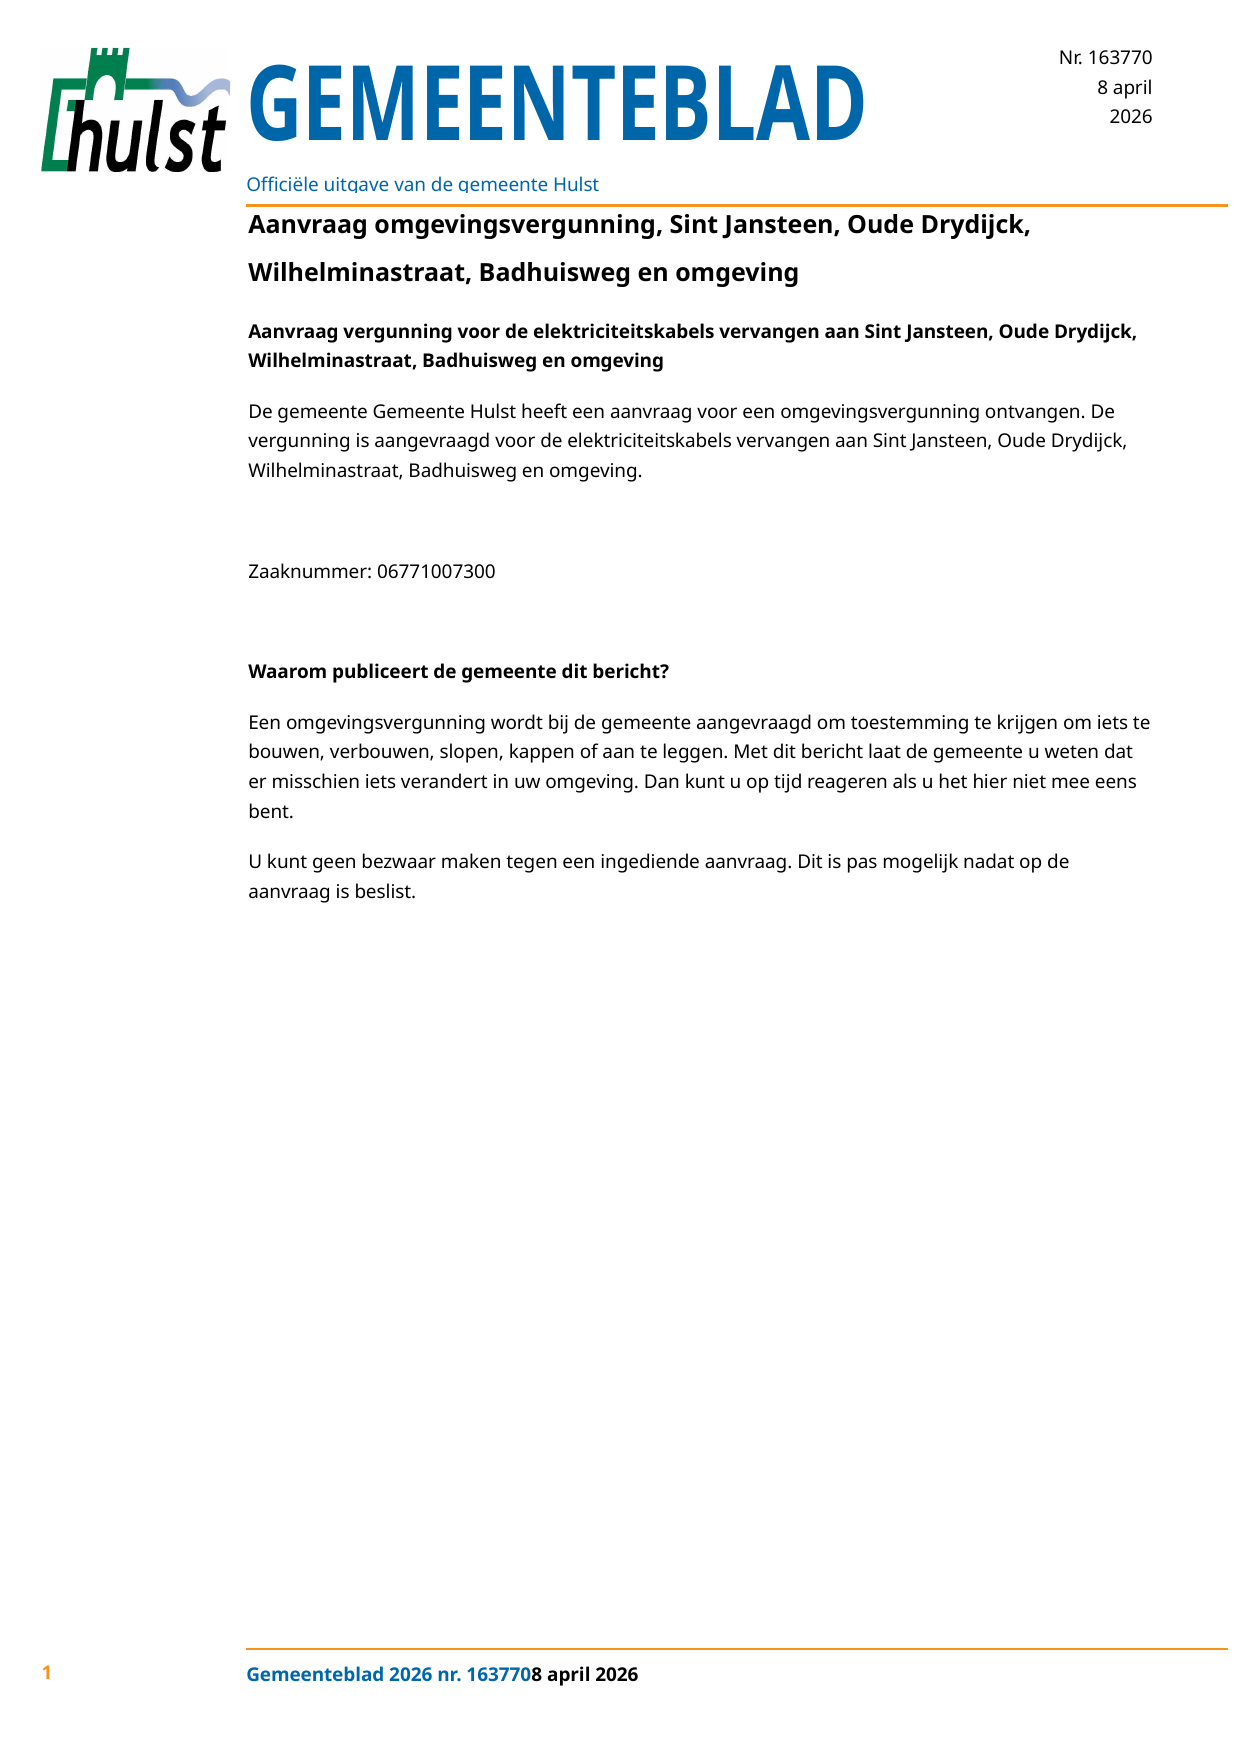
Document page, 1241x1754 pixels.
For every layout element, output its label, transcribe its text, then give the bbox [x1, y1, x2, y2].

text U kunt geen bezwaar maken tegen een ingediende aanvraag. Dit is pas mogelijk nadat op de aanvraag is beslist. [248, 848, 1152, 904]
text De gemeente Gemeente Hulst heeft een aanvraag voor een omgevingsvergunning ontvangen. De vergunning is aangevraagd voor de elektriciteitskabels vervangen aan Sint Jansteen, Oude Drydijck, Wilhelminastraat, Badhuisweg en omgeving. [248, 398, 1152, 483]
picture [41, 47, 231, 172]
text Een omgevingsvergunning wordt bij de gemeente aangevraagd om toestemming te krijgen om iets te bouwen, verbouwen, slopen, kappen of aan te leggen. Met dit bericht laat de gemeente u weten dat er misschien iets verandert in uw omgeving. Dan kunt u op tijd reageren als u het hier niet mee eens bent. [248, 709, 1152, 824]
text Zaaknummer: 06771007300 [248, 558, 1152, 584]
text Aanvraag vergunning voor de elektriciteitskabels vervangen aan Sint Jansteen, Oude Drydijck, Wilhelminastraat, Badhuisweg en omgeving [248, 318, 1152, 373]
text Aanvraag omgevingsvergunning, Sint Jansteen, Oude Drydijck, Wilhelminastraat, Badhuisweg en omgeving [248, 207, 1152, 288]
text Waarom publiceert de gemeente dit bericht? [248, 659, 1152, 684]
